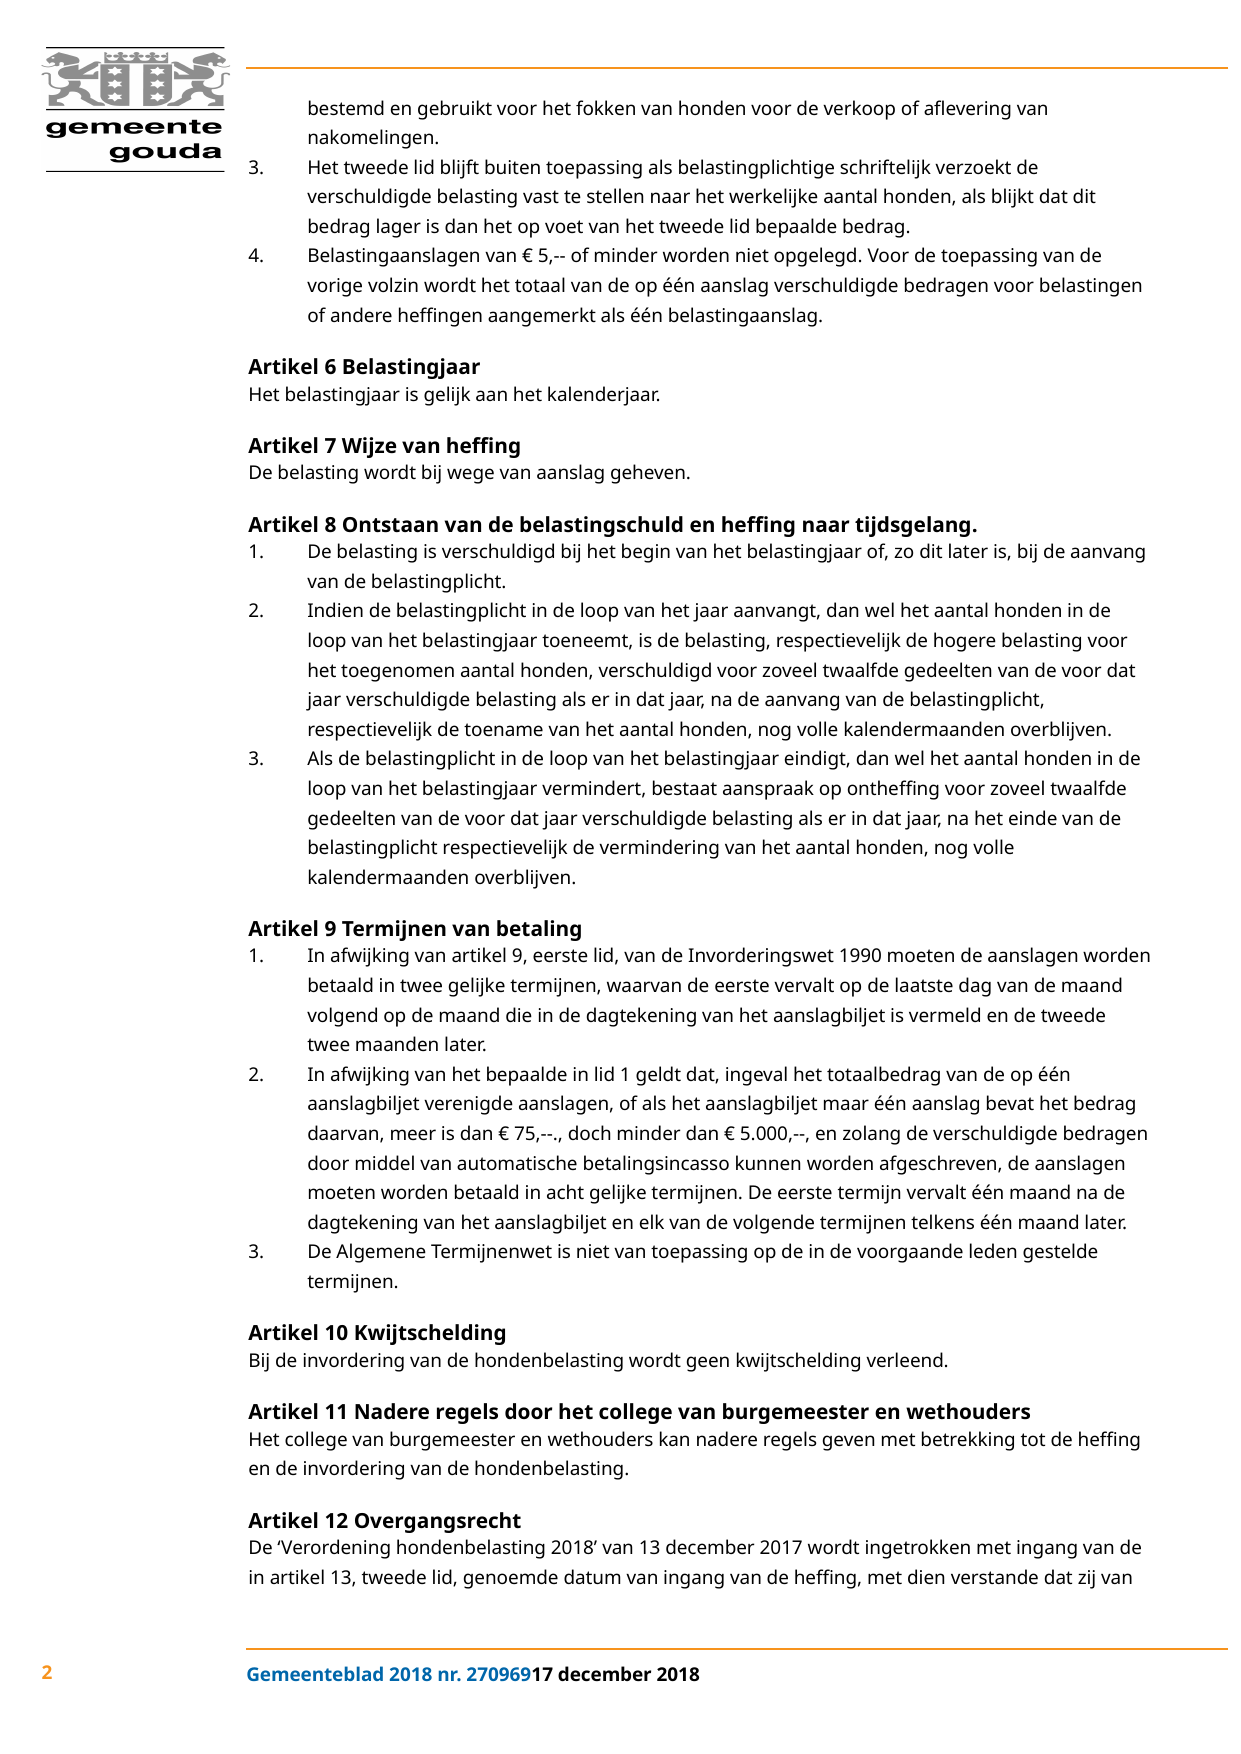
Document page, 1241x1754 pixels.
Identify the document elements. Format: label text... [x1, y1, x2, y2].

text Artikel 10 Kwijtschelding [248, 1318, 1152, 1347]
text Artikel 11 Nadere regels door het college van burgemeester en wethouders [248, 1397, 1152, 1426]
text De belasting wordt bij wege van aanslag geheven. [248, 459, 1152, 485]
picture [41, 47, 231, 172]
list Indien de belastingplicht in de loop van het jaar aanvangt, dan wel het aantal honden in de loop van het belastingjaar toeneemt, is de belasting, respectievelijk de hogere belasting voor het toegenomen aantal honden, verschuldigd voor zoveel twaalfde gedeelten van de voor dat jaar verschuldigde belasting als er in dat jaar, na de aanvang van de belastingplicht, respectievelijk de toename van het aantal honden, nog volle kalendermaanden overblijven. [248, 598, 1152, 742]
list Als de belastingplicht in de loop van het belastingjaar eindigt, dan wel het aantal honden in de loop van het belastingjaar vermindert, bestaat aanspraak op ontheffing voor zoveel twaalfde gedeelten van de voor dat jaar verschuldigde belasting als er in dat jaar, na het einde van de belastingplicht respectievelijk de vermindering van het aantal honden, nog volle kalendermaanden overblijven. [248, 746, 1152, 889]
list Het tweede lid blijft buiten toepassing als belastingplichtige schriftelijk verzoekt de verschuldigde belasting vast te stellen naar het werkelijke aantal honden, als blijkt dat dit bedrag lager is dan het op voet van het tweede lid bepaalde bedrag. [248, 154, 1152, 239]
list bestemd en gebruikt voor het fokken van honden voor de verkoop of aflevering van nakomelingen. [248, 95, 1152, 150]
text Artikel 8 Ontstaan van de belastingschuld en heffing naar tijdsgelang. [248, 510, 1152, 538]
text Bij de invordering van de hondenbelasting wordt geen kwijtschelding verleend. [248, 1347, 1152, 1373]
list Belastingaanslagen van € 5,-- of minder worden niet opgelegd. Voor de toepassing van de vorige volzin wordt het totaal van de op één aanslag verschuldigde bedragen voor belastingen of andere heffingen aangemerkt als één belastingaanslag. [248, 243, 1152, 328]
text Artikel 12 Overgangsrecht [248, 1506, 1152, 1534]
text Het belastingjaar is gelijk aan het kalenderjaar. [248, 381, 1152, 406]
text Het college van burgemeester en wethouders kan nadere regels geven met betrekking tot de heffing en de invordering van de hondenbelasting. [248, 1426, 1152, 1481]
list De belasting is verschuldigd bij het begin van het belastingjaar of, zo dit later is, bij de aanvang van de belastingplicht. [248, 538, 1152, 594]
list In afwijking van het bepaalde in lid 1 geldt dat, ingeval het totaalbedrag van de op één aanslagbiljet verenigde aanslagen, of als het aanslagbiljet maar één aanslag bevat het bedrag daarvan, meer is dan € 75,--., doch minder dan € 5.000,--, en zolang de verschuldigde bedragen door middel van automatische betalingsincasso kunnen worden afgeschreven, de aanslagen moeten worden betaald in acht gelijke termijnen. De eerste termijn vervalt één maand na de dagtekening van het aanslagbiljet en elk van de volgende termijnen telkens één maand later. [248, 1061, 1152, 1235]
text Artikel 7 Wijze van heffing [248, 431, 1152, 459]
list In afwijking van artikel 9, eerste lid, van de Invorderingswet 1990 moeten de aanslagen worden betaald in twee gelijke termijnen, waarvan de eerste vervalt op de laatste dag van de maand volgend op de maand die in de dagtekening van het aanslagbiljet is vermeld en de tweede twee maanden later. [248, 943, 1152, 1057]
text Artikel 9 Termijnen van betaling [248, 914, 1152, 943]
text De ‘Verordening hondenbelasting 2018’ van 13 december 2017 wordt ingetrokken met ingang van de in artikel 13, tweede lid, genoemde datum van ingang van de heffing, met dien verstande dat zij van [248, 1534, 1152, 1589]
text Artikel 6 Belastingjaar [248, 352, 1152, 381]
list De Algemene Termijnenwet is niet van toepassing op de in de voorgaande leden gestelde termijnen. [248, 1238, 1152, 1294]
